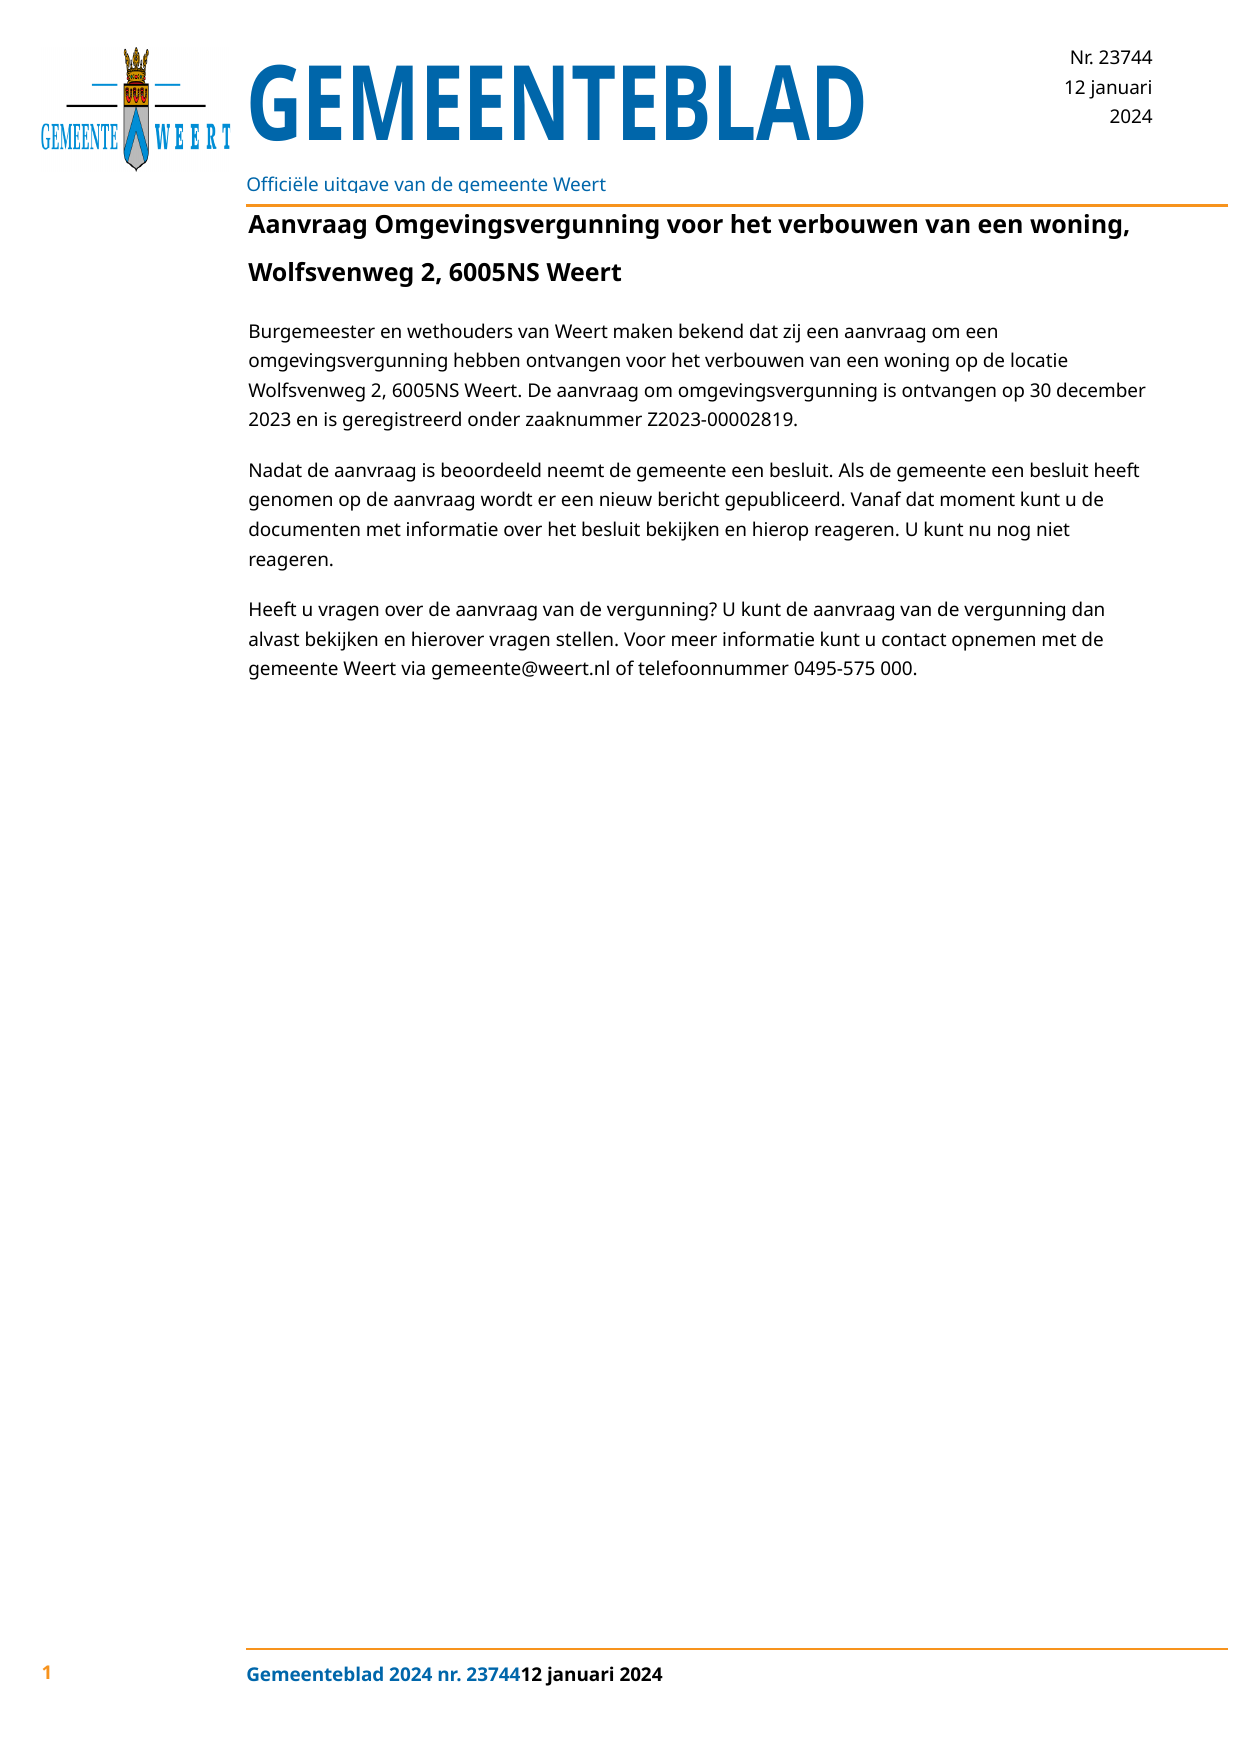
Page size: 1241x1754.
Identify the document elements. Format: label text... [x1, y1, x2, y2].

text Burgemeester en wethouders van Weert maken bekend dat zij een aanvraag om een omgevingsvergunning hebben ontvangen voor het verbouwen van een woning op de locatie Wolfsvenweg 2, 6005NS Weert. De aanvraag om omgevingsvergunning is ontvangen op 30 december 2023 en is geregistreerd onder zaaknummer Z2023-00002819. [248, 318, 1152, 432]
text Aanvraag Omgevingsvergunning voor het verbouwen van een woning, Wolfsvenweg 2, 6005NS Weert [248, 207, 1152, 288]
text Heeft u vragen over de aanvraag van de vergunning? U kunt de aanvraag van de vergunning dan alvast bekijken en hierover vragen stellen. Voor meer informatie kunt u contact opnemen met de gemeente Weert via gemeente@weert.nl of telefoonnummer 0495-575 000. [248, 596, 1152, 681]
text Nadat de aanvraag is beoordeeld neemt de gemeente een besluit. Als de gemeente een besluit heeft genomen op de aanvraag wordt er een nieuw bericht gepubliceerd. Vanaf dat moment kunt u de documenten met informatie over het besluit bekijken en hierop reageren. U kunt nu nog niet reageren. [248, 457, 1152, 572]
picture [41, 47, 231, 172]
